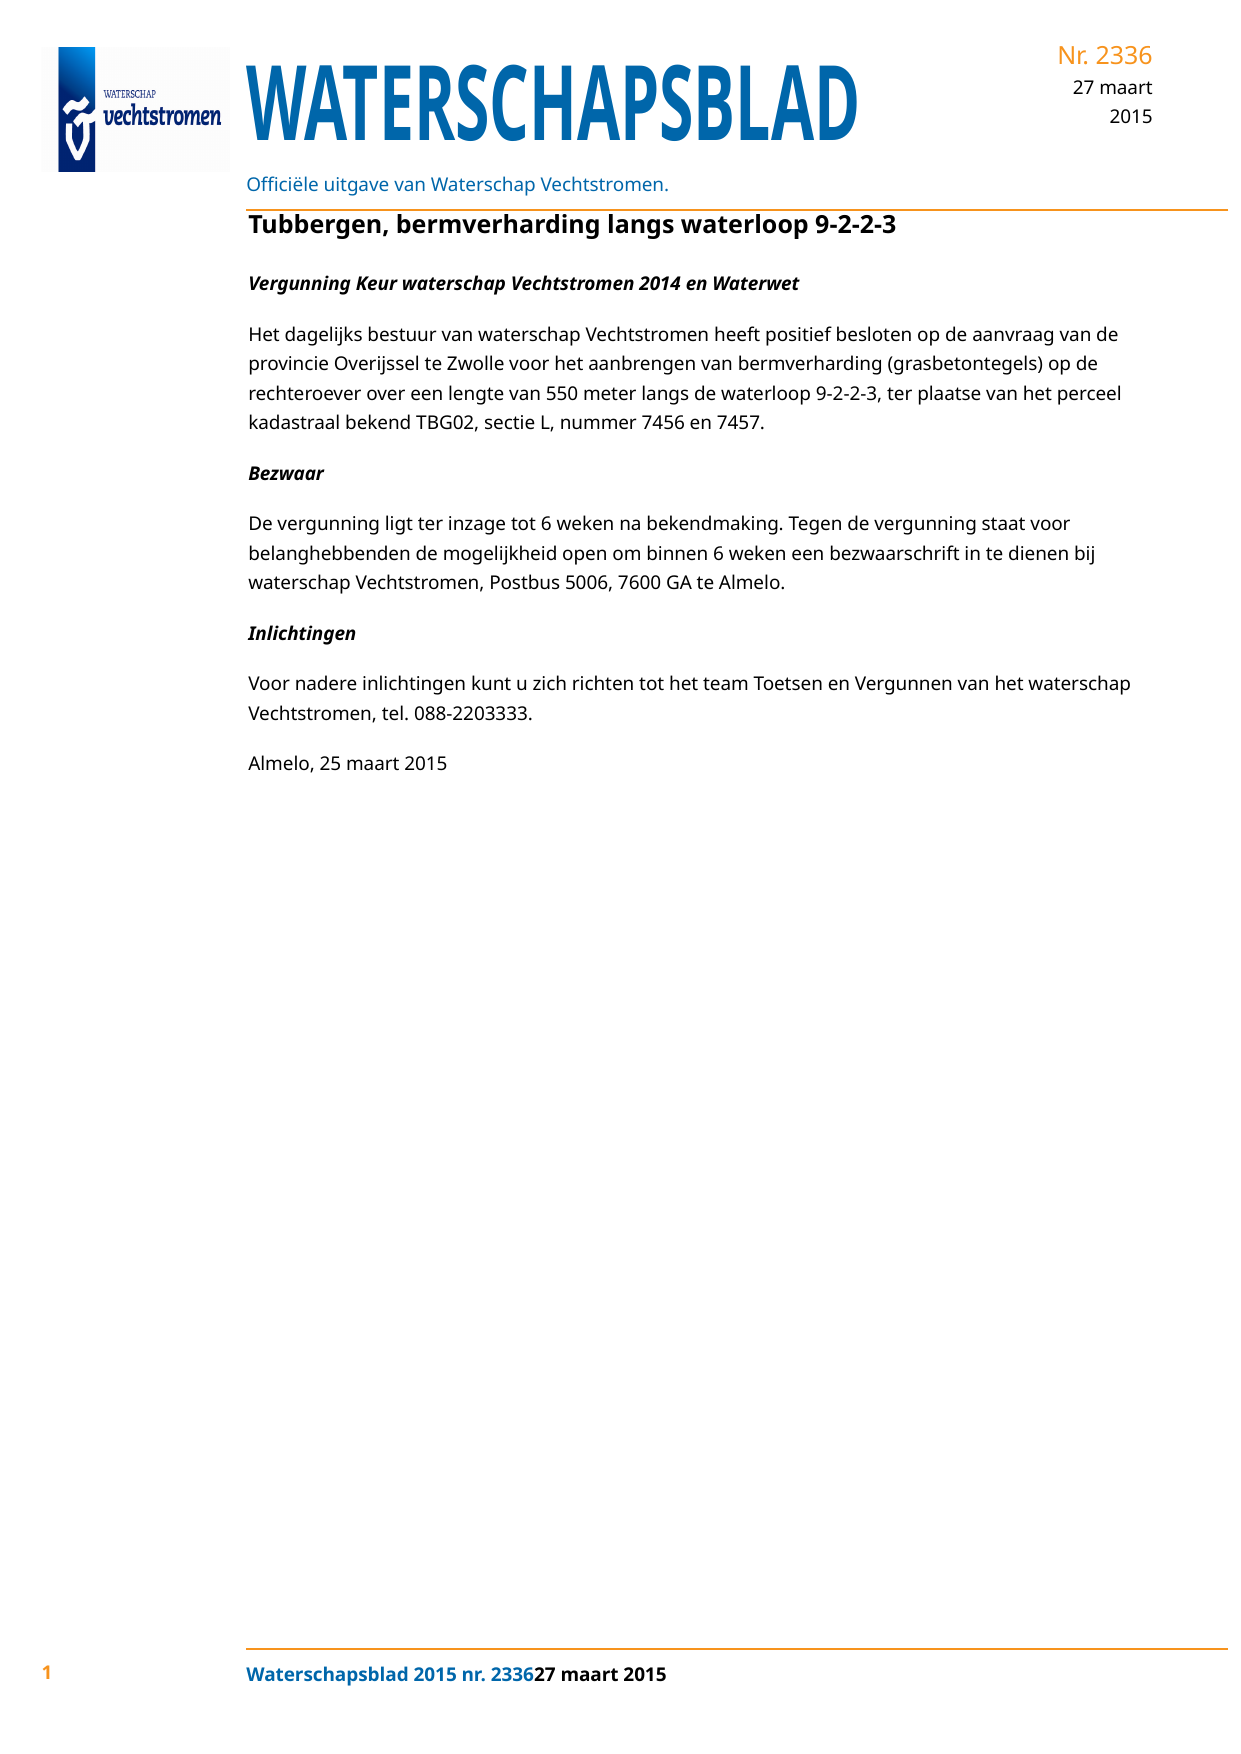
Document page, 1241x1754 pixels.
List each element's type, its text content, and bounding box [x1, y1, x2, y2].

text De vergunning ligt ter inzage tot 6 weken na bekendmaking. Tegen de vergunning staat voor belanghebbenden de mogelijkheid open om binnen 6 weken een bezwaarschrift in te dienen bij waterschap Vechtstromen, Postbus 5006, 7600 GA te Almelo. [248, 510, 1152, 595]
text Voor nadere inlichtingen kunt u zich richten tot het team Toetsen en Vergunnen van het waterschap Vechtstromen, tel. 088-2203333. [248, 670, 1152, 726]
text Bezwaar [248, 460, 1152, 486]
text Het dagelijks bestuur van waterschap Vechtstromen heeft positief besloten op de aanvraag van de provincie Overijssel te Zwolle voor het aanbrengen van bermverharding (grasbetontegels) op de rechteroever over een lengte van 550 meter langs de waterloop 9-2-2-3, ter plaatse van het perceel kadastraal bekend TBG02, sectie L, nummer 7456 en 7457. [248, 321, 1152, 435]
picture [41, 47, 231, 172]
text Inlichtingen [248, 620, 1152, 646]
text Tubbergen, bermverharding langs waterloop 9-2-2-3 [248, 211, 1152, 241]
text Vergunning Keur waterschap Vechtstromen 2014 en Waterwet [248, 270, 1152, 296]
text Almelo, 25 maart 2015 [248, 750, 1152, 776]
